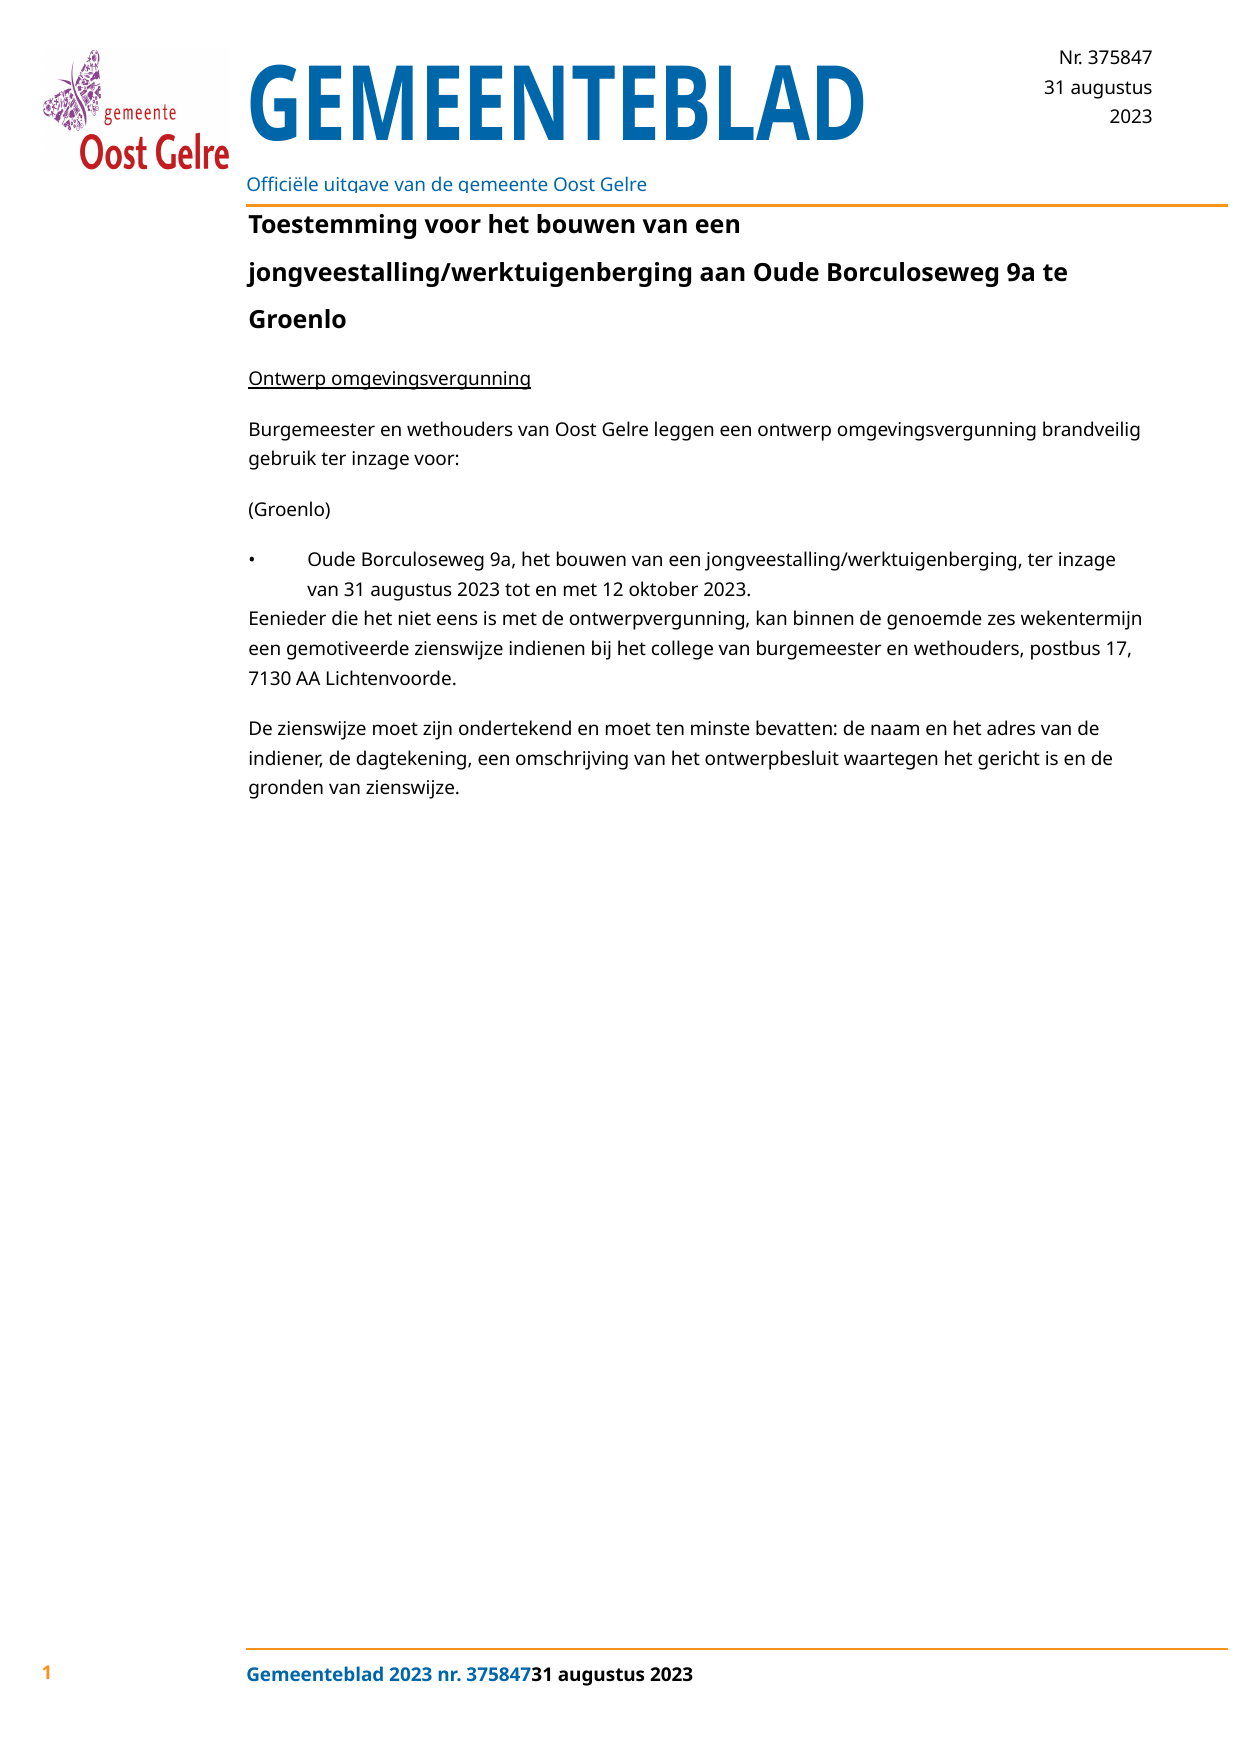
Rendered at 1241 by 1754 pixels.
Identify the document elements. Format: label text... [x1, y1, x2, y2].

text Eenieder die het niet eens is met de ontwerpvergunning, kan binnen de genoemde zes wekentermijn een gemotiveerde zienswijze indienen bij het college van burgemeester en wethouders, postbus 17, 7130 AA Lichtenvoorde. [248, 606, 1152, 690]
picture [41, 47, 231, 172]
list Oude Borculoseweg 9a, het bouwen van een jongveestalling/werktuigenberging, ter inzage van 31 augustus 2023 tot en met 12 oktober 2023. [248, 546, 1152, 602]
text (Groenlo) [248, 496, 1152, 522]
text Toestemming voor het bouwen van een jongveestalling/werktuigenberging aan Oude Borculoseweg 9a te Groenlo [248, 207, 1152, 336]
text De zienswijze moet zijn ondertekend en moet ten minste bevatten: de naam en het adres van de indiener, de dagtekening, een omschrijving van het ontwerpbesluit waartegen het gericht is en de gronden van zienswijze. [248, 715, 1152, 800]
text Burgemeester en wethouders van Oost Gelre leggen een ontwerp omgevingsvergunning brandveilig gebruik ter inzage voor: [248, 416, 1152, 471]
text Ontwerp omgevingsvergunning [248, 366, 1152, 391]
